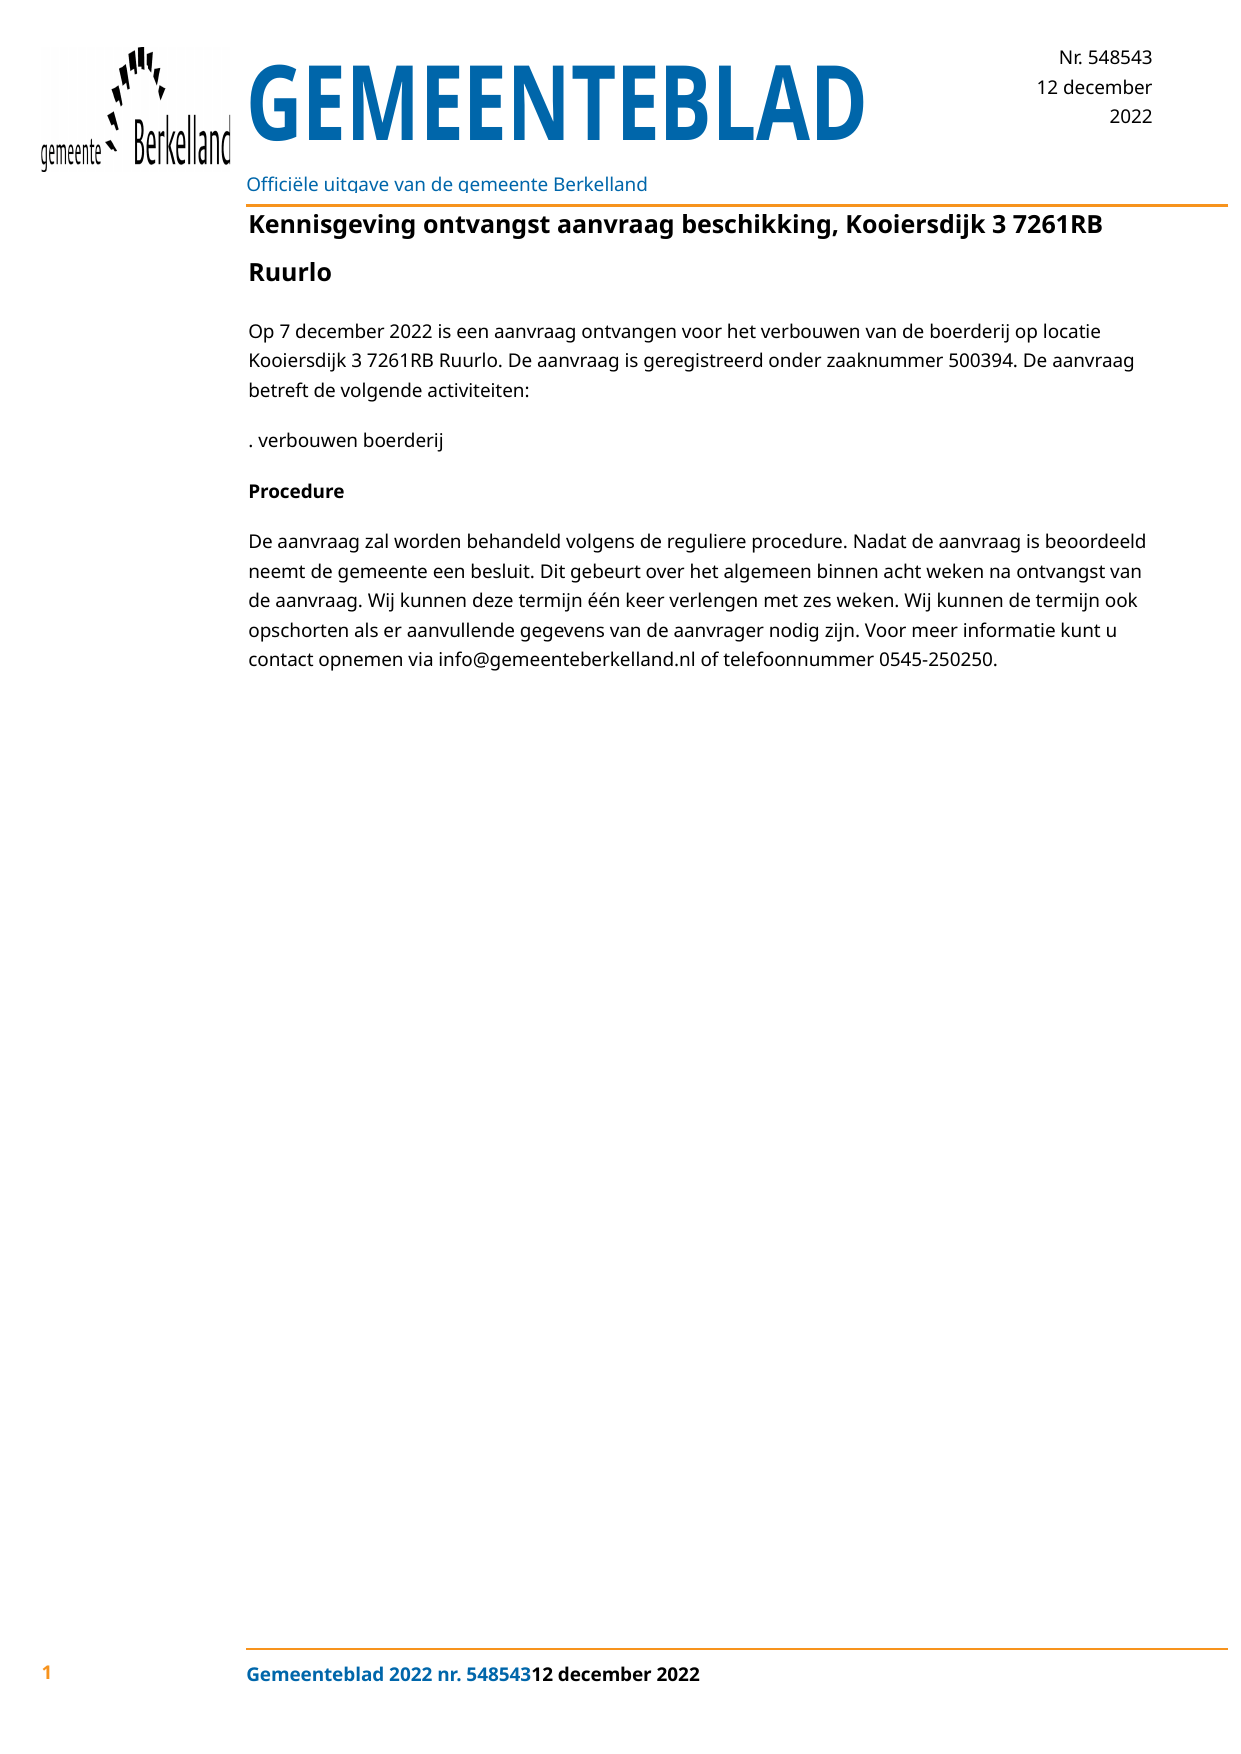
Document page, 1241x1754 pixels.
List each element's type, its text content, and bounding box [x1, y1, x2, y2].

picture [41, 47, 231, 172]
text Kennisgeving ontvangst aanvraag beschikking, Kooiersdijk 3 7261RB Ruurlo [248, 207, 1152, 288]
text . verbouwen boerderij [248, 427, 1152, 453]
text De aanvraag zal worden behandeld volgens de reguliere procedure. Nadat de aanvraag is beoordeeld neemt de gemeente een besluit. Dit gebeurt over het algemeen binnen acht weken na ontvangst van de aanvraag. Wij kunnen deze termijn één keer verlengen met zes weken. Wij kunnen de termijn ook opschorten als er aanvullende gegevens van de aanvrager nodig zijn. Voor meer informatie kunt u contact opnemen via info@gemeenteberkelland.nl of telefoonnummer 0545-250250. [248, 528, 1152, 672]
text Op 7 december 2022 is een aanvraag ontvangen voor het verbouwen van de boerderij op locatie Kooiersdijk 3 7261RB Ruurlo. De aanvraag is geregistreerd onder zaaknummer 500394. De aanvraag betreft de volgende activiteiten: [248, 318, 1152, 403]
text Procedure [248, 478, 1152, 504]
